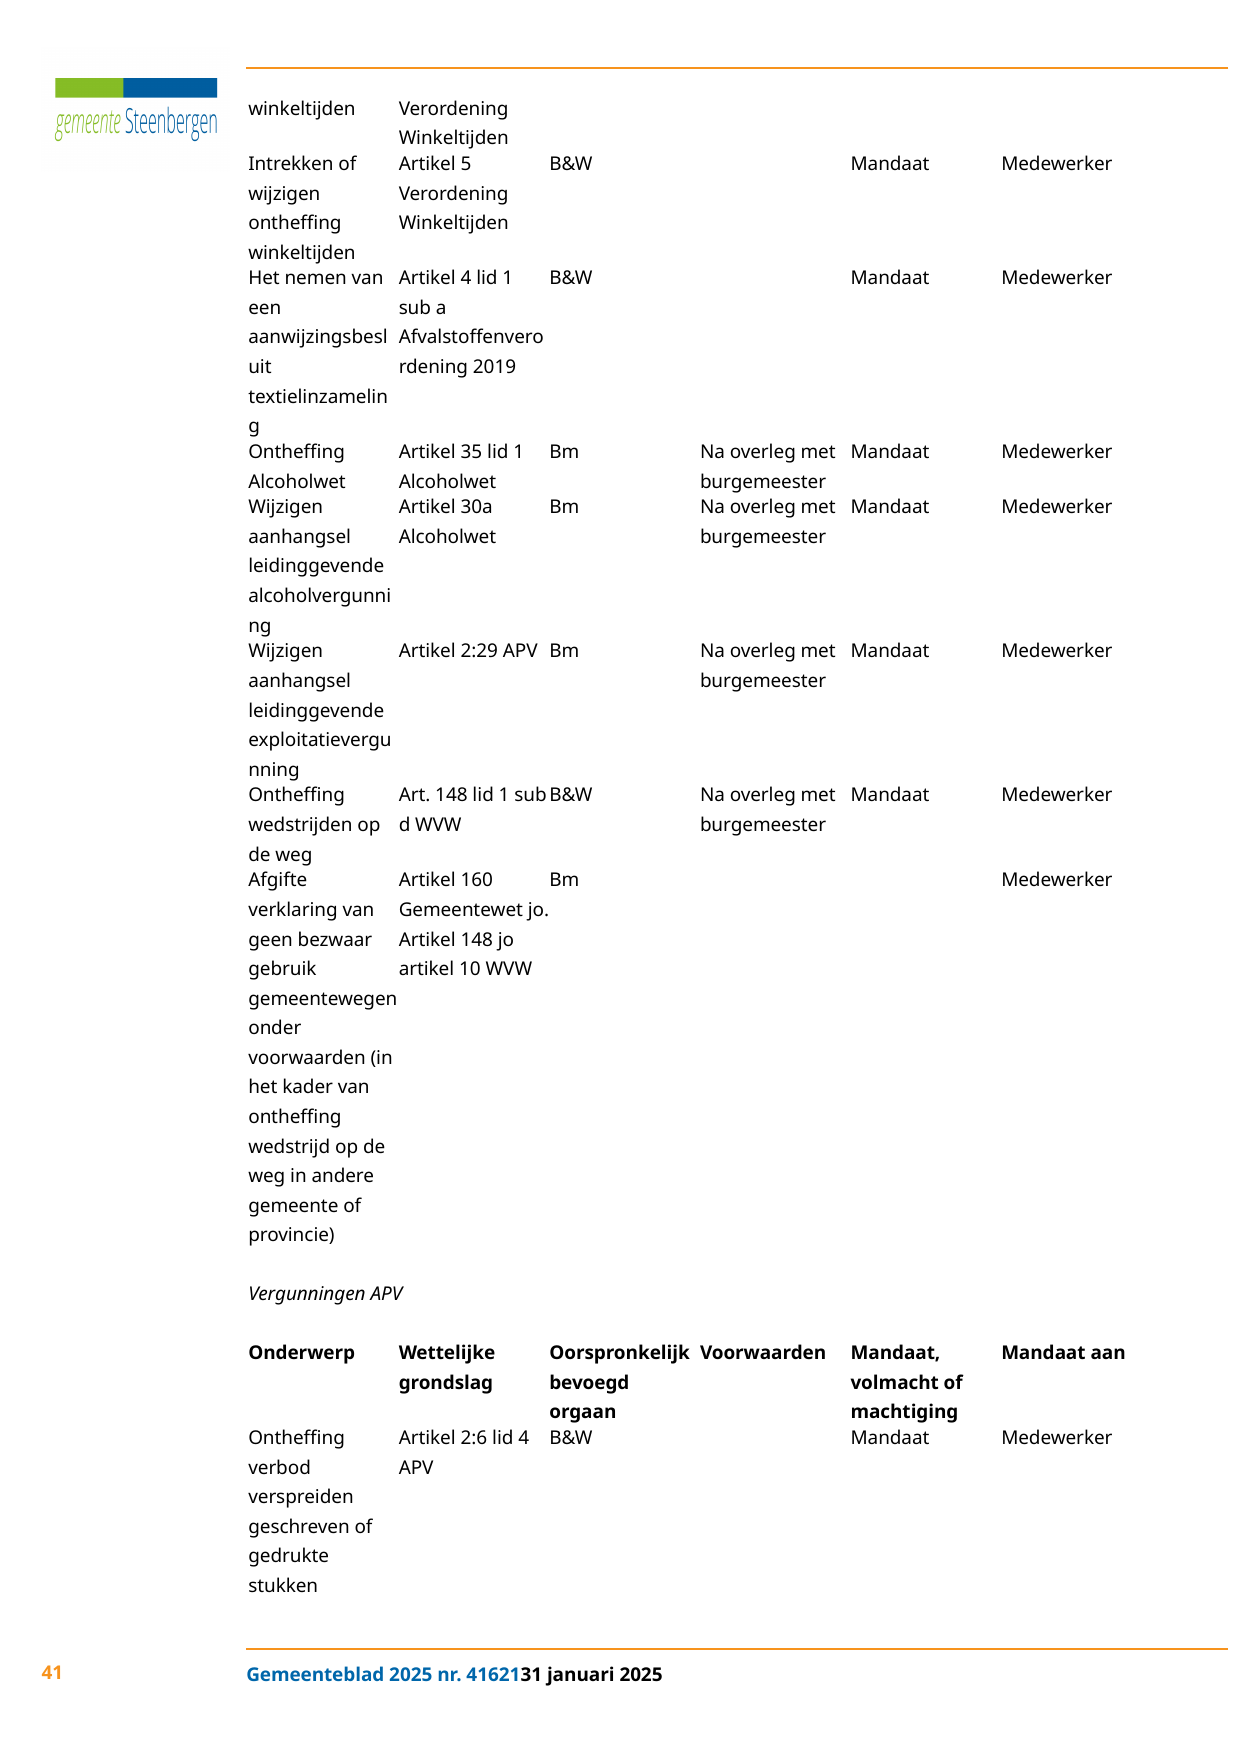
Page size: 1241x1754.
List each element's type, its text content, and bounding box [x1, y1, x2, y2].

table_header Mandaat, volmacht of machtiging [850, 1339, 1001, 1424]
table_cell Bm [549, 438, 700, 493]
table_cell Bm [549, 494, 700, 638]
table_cell B&W [549, 265, 700, 438]
table_cell B&W [549, 782, 700, 867]
table_cell Na overleg met burgemeester [700, 494, 850, 638]
table_cell Artikel 30a Alcoholwet [399, 494, 549, 638]
table_cell Medewerker [1001, 1424, 1152, 1598]
table_cell winkeltijden [248, 95, 398, 150]
table_cell [1001, 95, 1152, 150]
table_cell Na overleg met burgemeester [700, 638, 850, 782]
table_cell [700, 1424, 850, 1598]
table_cell Intrekken of wijzigen ontheffing winkeltijden [248, 150, 398, 264]
table_cell [700, 265, 850, 438]
table_header Mandaat aan [1001, 1339, 1152, 1424]
table_cell Medewerker [1001, 265, 1152, 438]
table_cell Ontheffing verbod verspreiden geschreven of gedrukte stukken [248, 1424, 398, 1598]
table_cell Bm [549, 638, 700, 782]
table_cell Wijzigen aanhangsel leidinggevende alcoholvergunning [248, 494, 398, 638]
table_cell Wijzigen aanhangsel leidinggevende exploitatievergunning [248, 638, 398, 782]
picture [41, 47, 231, 172]
table_header Wettelijke grondslag [399, 1339, 549, 1424]
table_cell Verordening Winkeltijden [399, 95, 549, 150]
table_cell Mandaat [850, 494, 1001, 638]
table_cell Afgifte verklaring van geen bezwaar gebruik gemeentewegen onder voorwaarden (in het kader van ontheffing wedstrijd op de weg in andere gemeente of provincie) [248, 867, 398, 1247]
table_cell [850, 867, 1001, 1247]
table_cell Artikel 2:6 lid 4 APV [399, 1424, 549, 1598]
table_cell Medewerker [1001, 782, 1152, 867]
table_cell Medewerker [1001, 438, 1152, 493]
table_header Onderwerp [248, 1339, 398, 1424]
table_cell Ontheffing wedstrijden op de weg [248, 782, 398, 867]
table_cell Artikel 5 Verordening Winkeltijden [399, 150, 549, 264]
table_cell [700, 95, 850, 150]
table_cell [549, 95, 700, 150]
table_cell Mandaat [850, 1424, 1001, 1598]
table_cell Art. 148 lid 1 sub d WVW [399, 782, 549, 867]
table_cell Mandaat [850, 265, 1001, 438]
table_cell Mandaat [850, 782, 1001, 867]
table_cell Mandaat [850, 638, 1001, 782]
table_cell Ontheffing Alcoholwet [248, 438, 398, 493]
table_cell Mandaat [850, 438, 1001, 493]
table_cell [700, 867, 850, 1247]
table_cell Medewerker [1001, 494, 1152, 638]
table_cell B&W [549, 1424, 700, 1598]
table_cell Na overleg met burgemeester [700, 438, 850, 493]
table_header Oorspronkelijk bevoegd orgaan [549, 1339, 700, 1424]
table_cell Medewerker [1001, 638, 1152, 782]
table_header Voorwaarden [700, 1339, 850, 1424]
table_cell Artikel 35 lid 1 Alcoholwet [399, 438, 549, 493]
text Vergunningen APV [248, 1280, 1152, 1306]
table_cell [850, 95, 1001, 150]
table_cell Artikel 4 lid 1 sub a Afvalstoffenverordening 2019 [399, 265, 549, 438]
table_cell Het nemen van een aanwijzingsbesluit textielinzameling [248, 265, 398, 438]
table_cell Medewerker [1001, 150, 1152, 264]
table_cell Artikel 2:29 APV [399, 638, 549, 782]
table_cell Na overleg met burgemeester [700, 782, 850, 867]
table_cell Mandaat [850, 150, 1001, 264]
table_cell B&W [549, 150, 700, 264]
table_cell Bm [549, 867, 700, 1247]
table_cell Medewerker [1001, 867, 1152, 1247]
table_cell Artikel 160 Gemeentewet jo. Artikel 148 jo artikel 10 WVW [399, 867, 549, 1247]
table_cell [700, 150, 850, 264]
